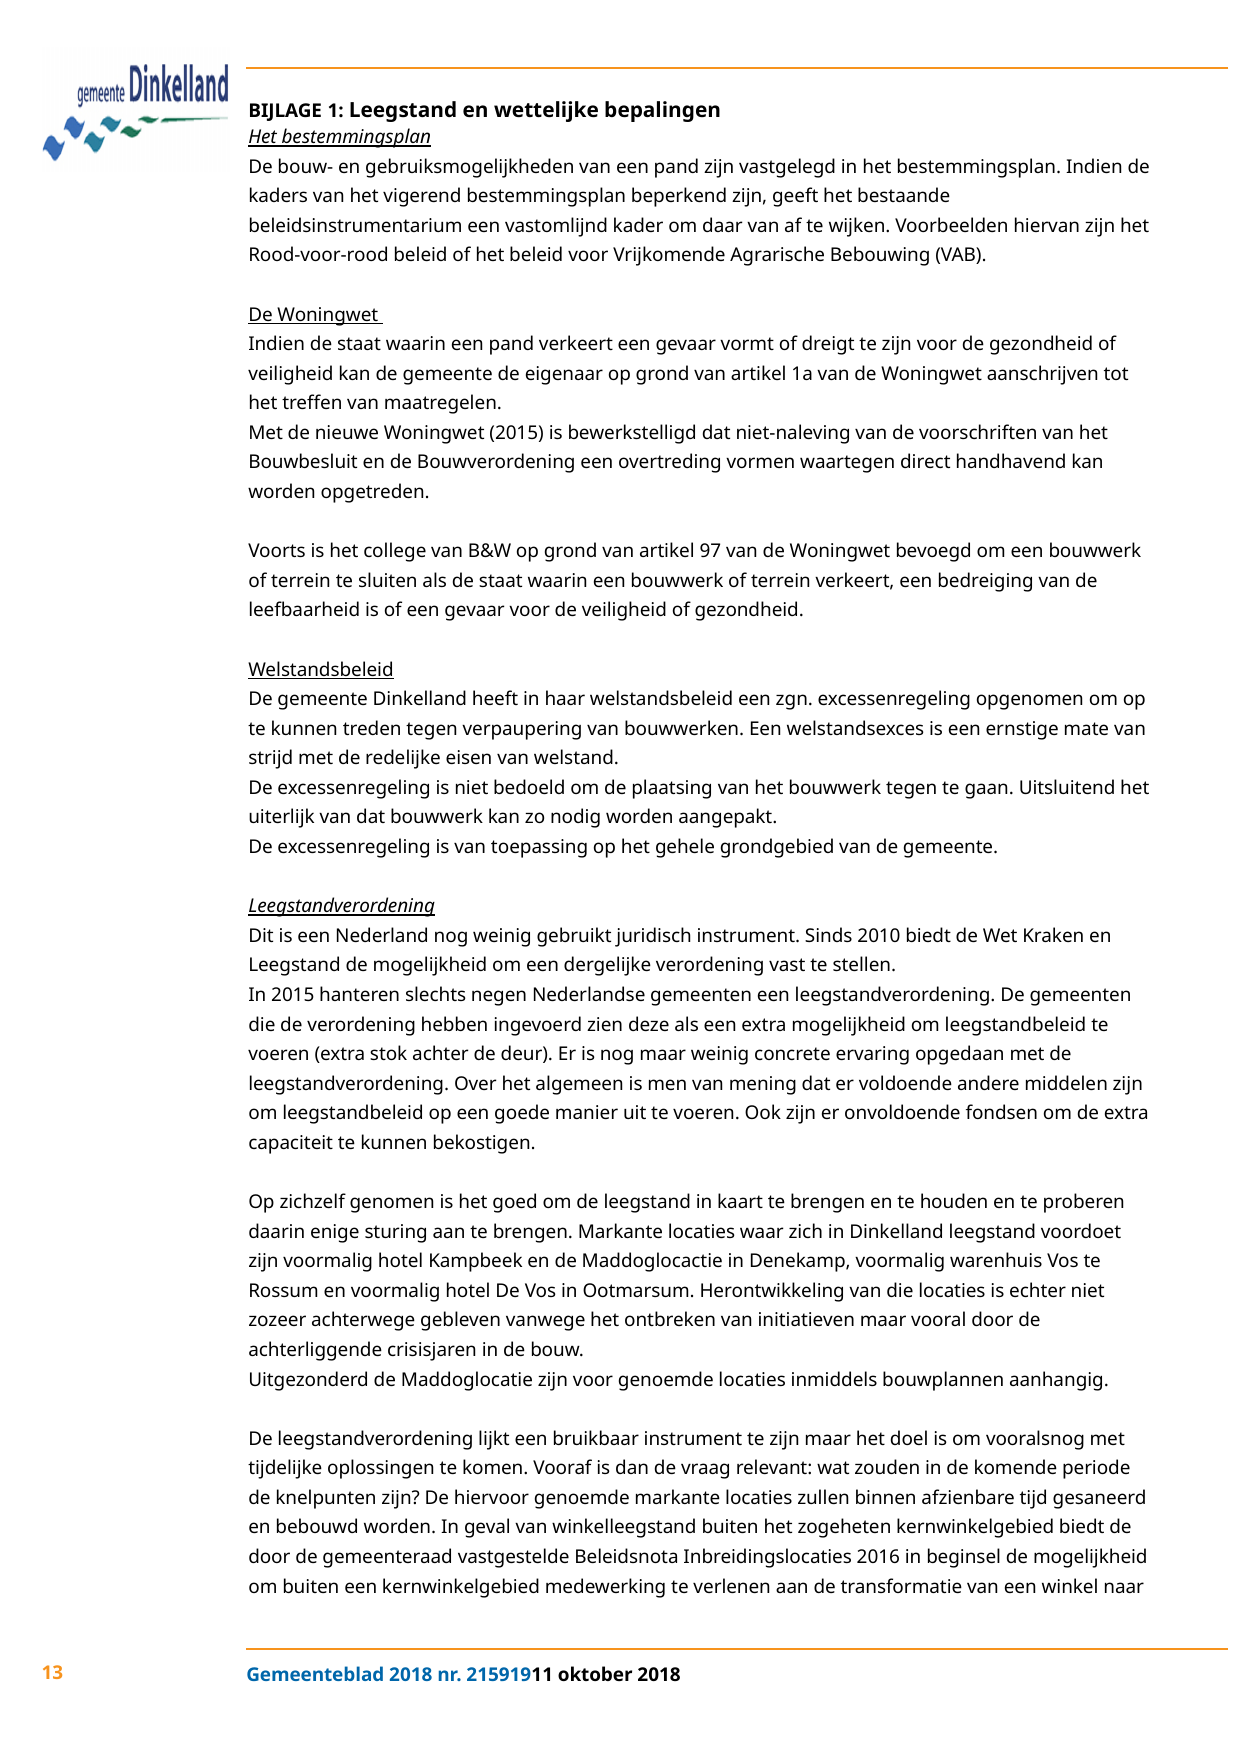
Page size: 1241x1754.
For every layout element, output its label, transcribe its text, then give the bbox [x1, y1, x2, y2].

text Welstandsbeleid [248, 656, 1152, 682]
text Voorts is het college van B&W op grond van artikel 97 van de Woningwet bevoegd om een bouwwerk of terrein te sluiten als de staat waarin een bouwwerk of terrein verkeert, een bedreiging van de leefbaarheid is of een gevaar voor de veiligheid of gezondheid. [248, 537, 1152, 622]
text In 2015 hanteren slechts negen Nederlandse gemeenten een leegstandverordening. De gemeenten die de verordening hebben ingevoerd zien deze als een extra mogelijkheid om leegstandbeleid te voeren (extra stok achter de deur). Er is nog maar weinig concrete ervaring opgedaan met de leegstandverordening. Over het algemeen is men van mening dat er voldoende andere middelen zijn om leegstandbeleid op een goede manier uit te voeren. Ook zijn er onvoldoende fondsen om de extra capaciteit te kunnen bekostigen. [248, 981, 1152, 1155]
text De gemeente Dinkelland heeft in haar welstandsbeleid een zgn. excessenregeling opgenomen om op te kunnen treden tegen verpaupering van bouwwerken. Een welstandsexces is een ernstige mate van strijd met de redelijke eisen van welstand. [248, 685, 1152, 770]
text Leegstandverordening [248, 892, 1152, 918]
text Met de nieuwe Woningwet (2015) is bewerkstelligd dat niet-naleving van de voorschriften van het Bouwbesluit en de Bouwverordening een overtreding vormen waartegen direct handhavend kan worden opgetreden. [248, 419, 1152, 504]
text De Woningwet [248, 301, 1152, 327]
text Het bestemmingsplan [248, 123, 1152, 149]
text Dit is een Nederland nog weinig gebruikt juridisch instrument. Sinds 2010 biedt de Wet Kraken en Leegstand de mogelijkheid om een dergelijke verordening vast te stellen. [248, 922, 1152, 977]
text De bouw- en gebruiksmogelijkheden van een pand zijn vastgelegd in het bestemmingsplan. Indien de kaders van het vigerend bestemmingsplan beperkend zijn, geeft het bestaande beleidsinstrumentarium een vastomlijnd kader om daar van af te wijken. Voorbeelden hiervan zijn het Rood-voor-rood beleid of het beleid voor Vrijkomende Agrarische Bebouwing (VAB). [248, 153, 1152, 267]
text De excessenregeling is niet bedoeld om de plaatsing van het bouwwerk tegen te gaan. Uitsluitend het uiterlijk van dat bouwwerk kan zo nodig worden aangepakt. [248, 774, 1152, 829]
text Indien de staat waarin een pand verkeert een gevaar vormt of dreigt te zijn voor de gezondheid of veiligheid kan de gemeente de eigenaar op grond van artikel 1a van de Woningwet aanschrijven tot het treffen van maatregelen. [248, 330, 1152, 415]
text De leegstandverordening lijkt een bruikbaar instrument te zijn maar het doel is om vooralsnog met tijdelijke oplossingen te komen. Vooraf is dan de vraag relevant: wat zouden in de komende periode de knelpunten zijn? De hiervoor genoemde markante locaties zullen binnen afzienbare tijd gesaneerd en bebouwd worden. In geval van winkelleegstand buiten het zogeheten kernwinkelgebied biedt de door de gemeenteraad vastgestelde Beleidsnota Inbreidingslocaties 2016 in beginsel de mogelijkheid om buiten een kernwinkelgebied medewerking te verlenen aan de transformatie van een winkel naar [248, 1425, 1152, 1599]
text De excessenregeling is van toepassing op het gehele grondgebied van de gemeente. [248, 833, 1152, 859]
text Op zichzelf genomen is het goed om de leegstand in kaart te brengen en te houden en te proberen daarin enige sturing aan te brengen. Markante locaties waar zich in Dinkelland leegstand voordoet zijn voormalig hotel Kampbeek en de Maddoglocactie in Denekamp, voormalig warenhuis Vos te Rossum en voormalig hotel De Vos in Ootmarsum. Herontwikkeling van die locaties is echter niet zozeer achterwege gebleven vanwege het ontbreken van initiatieven maar vooral door de achterliggende crisisjaren in de bouw. [248, 1188, 1152, 1362]
picture [41, 47, 231, 172]
text Uitgezonderd de Maddoglocatie zijn voor genoemde locaties inmiddels bouwplannen aanhangig. [248, 1366, 1152, 1392]
text BIJLAGE 1: Leegstand en wettelijke bepalingen [248, 95, 1152, 123]
